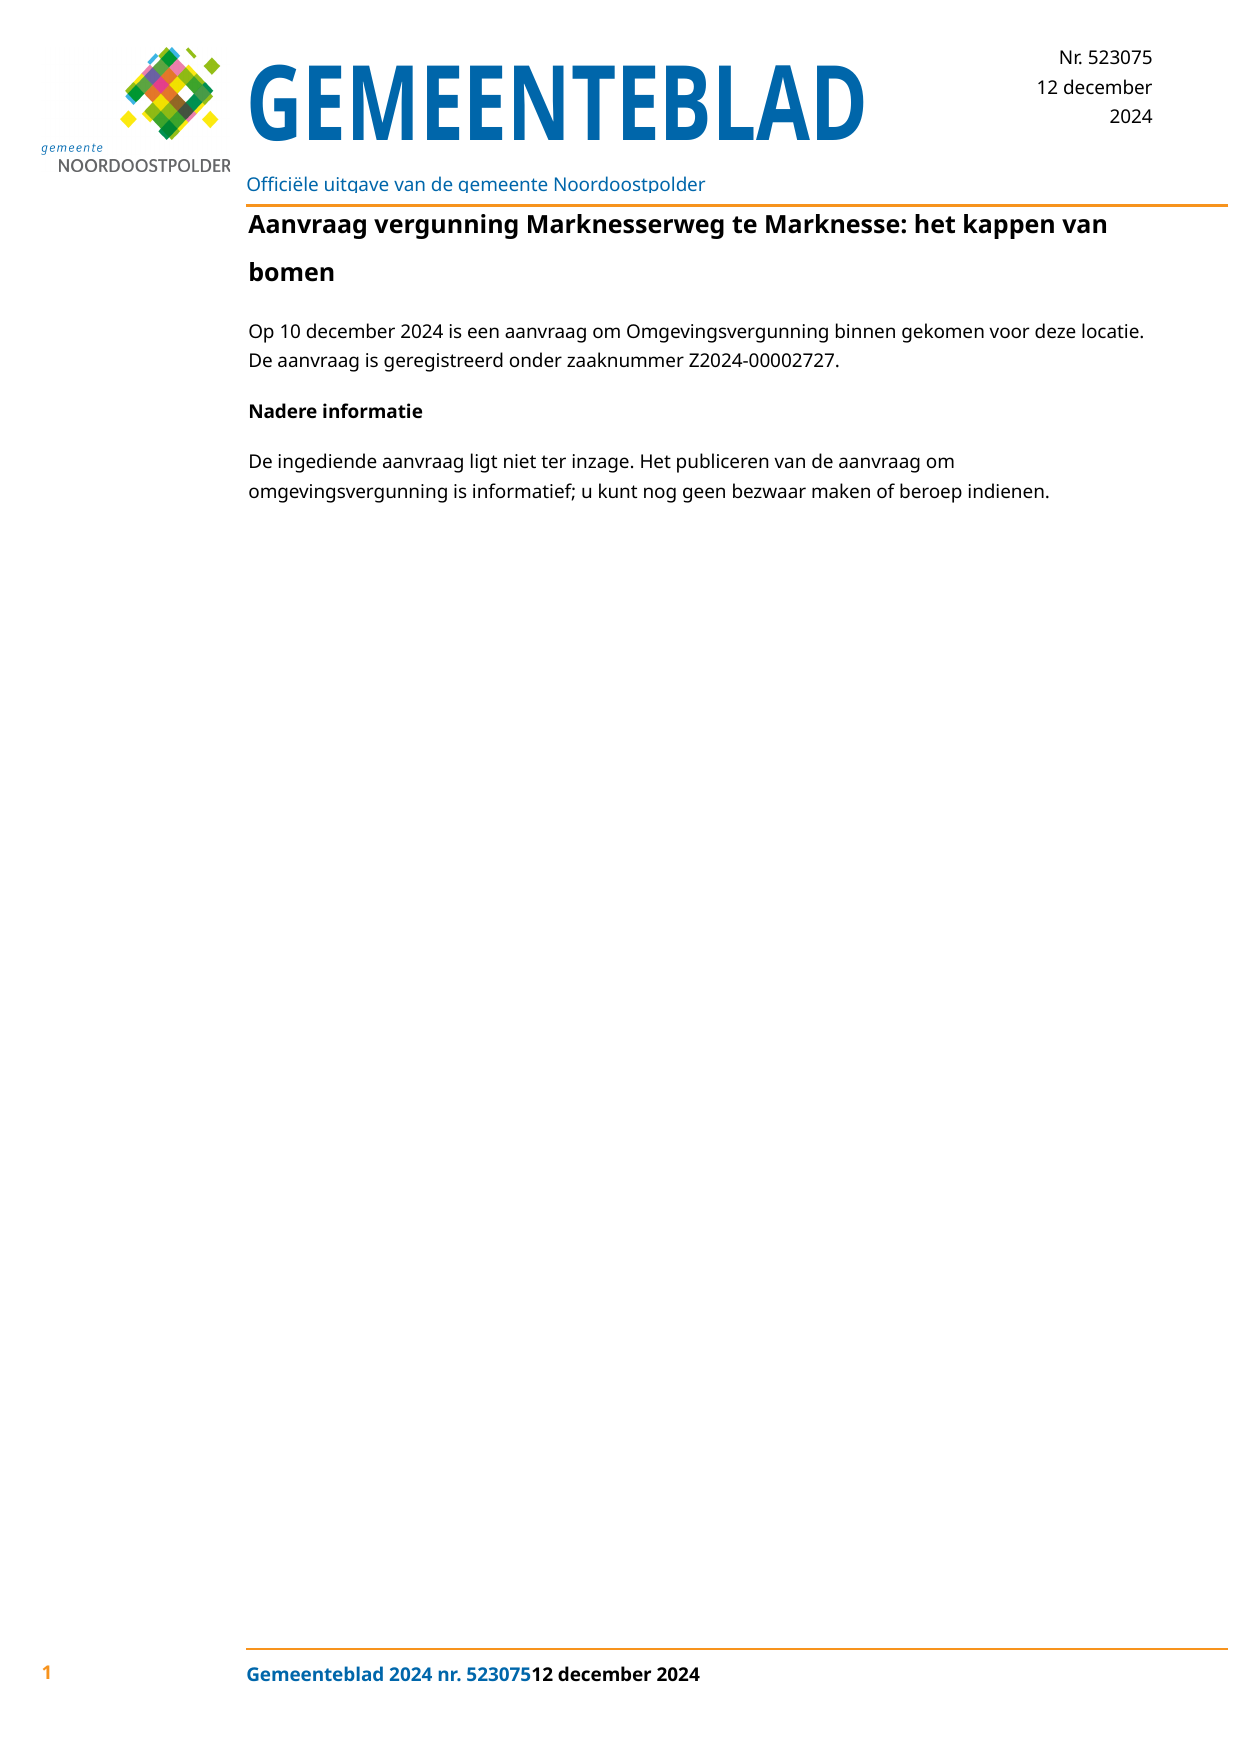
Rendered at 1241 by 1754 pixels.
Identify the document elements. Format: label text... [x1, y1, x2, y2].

picture [41, 47, 231, 172]
text Aanvraag vergunning Marknesserweg te Marknesse: het kappen van bomen [248, 207, 1152, 288]
text Nadere informatie [248, 398, 1152, 424]
text Op 10 december 2024 is een aanvraag om Omgevingsvergunning binnen gekomen voor deze locatie. De aanvraag is geregistreerd onder zaaknummer Z2024-00002727. [248, 318, 1152, 373]
text De ingediende aanvraag ligt niet ter inzage. Het publiceren van de aanvraag om omgevingsvergunning is informatief; u kunt nog geen bezwaar maken of beroep indienen. [248, 448, 1152, 504]
